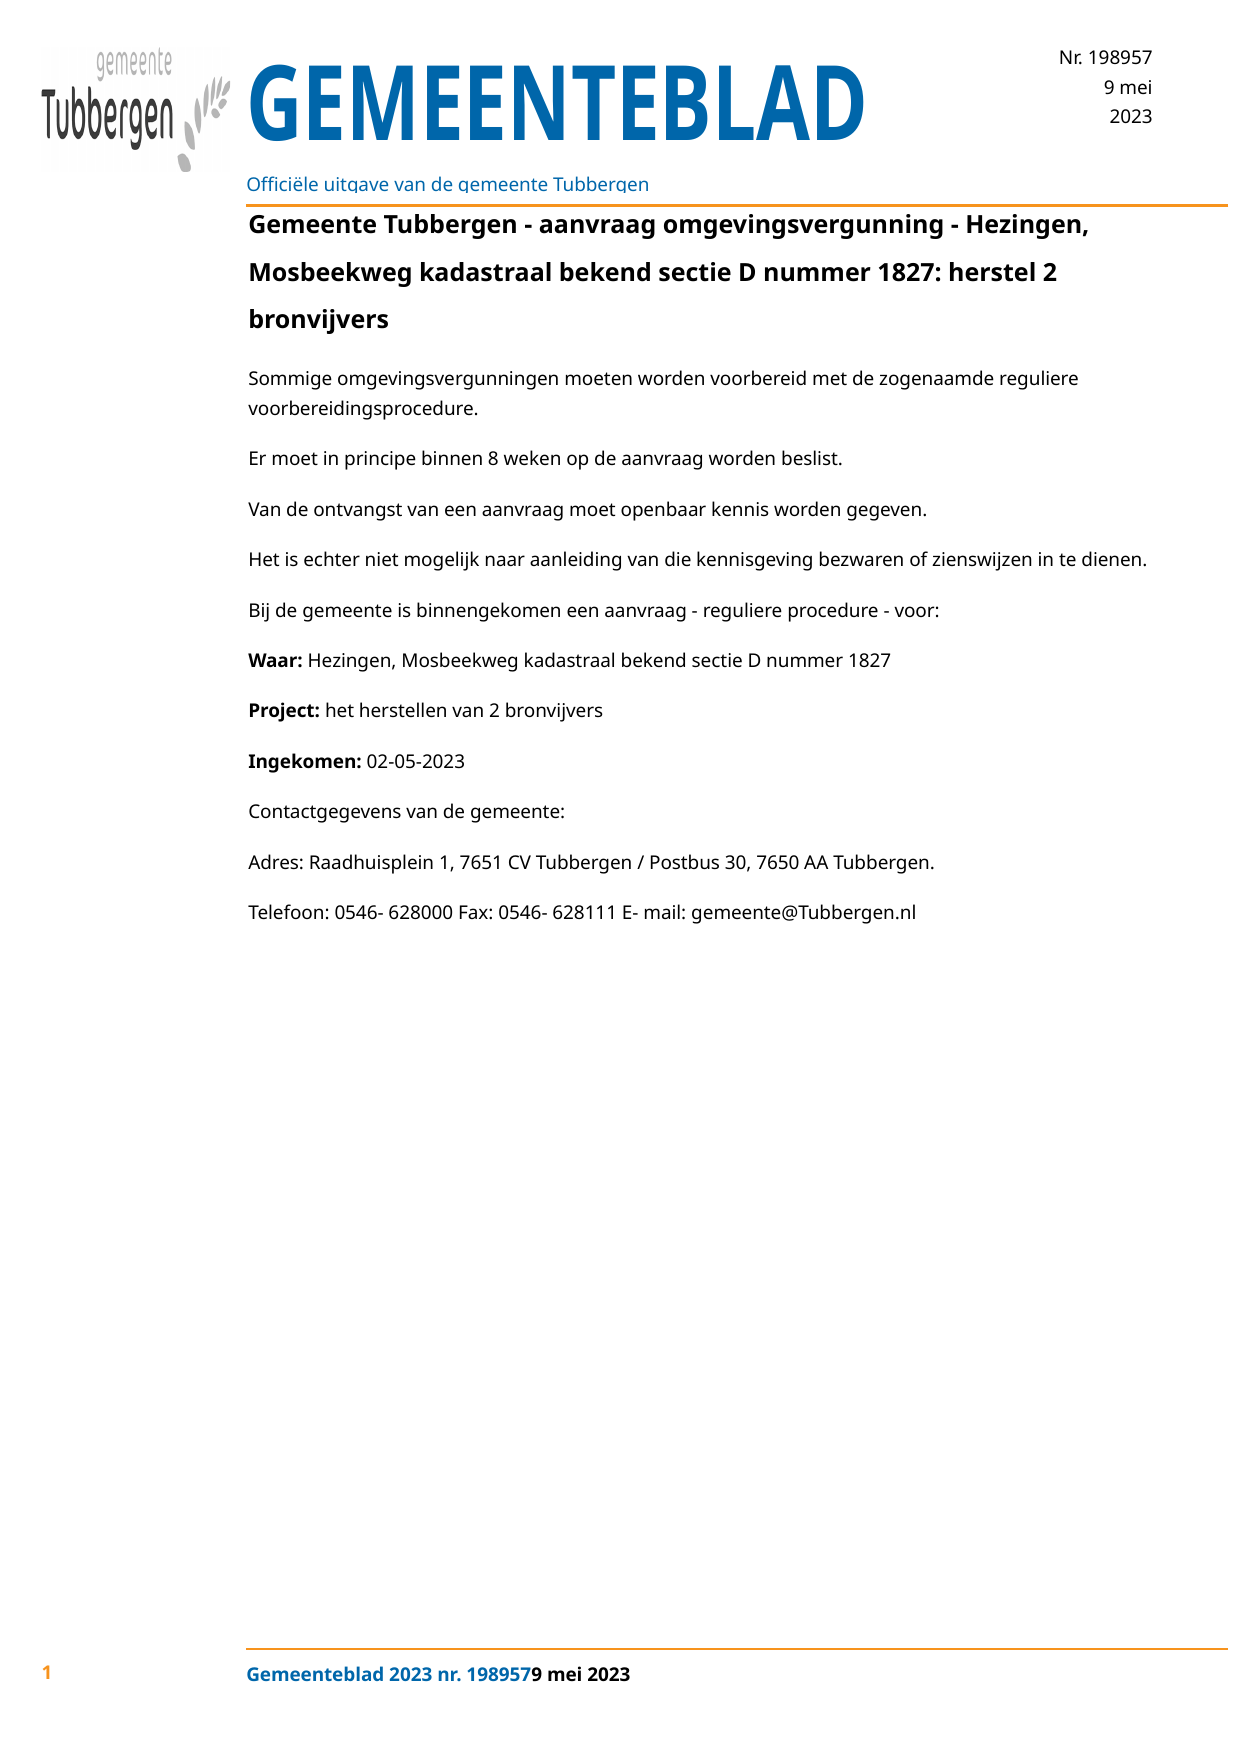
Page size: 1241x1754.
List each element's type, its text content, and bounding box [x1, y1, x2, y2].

text Van de ontvangst van een aanvraag moet openbaar kennis worden gegeven. [248, 496, 1152, 522]
text Waar: Hezingen, Mosbeekweg kadastraal bekend sectie D nummer 1827 [248, 647, 1152, 673]
text Telefoon: 0546- 628000 Fax: 0546- 628111 E- mail: gemeente@Tubbergen.nl [248, 899, 1152, 925]
text Contactgegevens van de gemeente: [248, 798, 1152, 824]
text Het is echter niet mogelijk naar aanleiding van die kennisgeving bezwaren of zienswijzen in te dienen. [248, 546, 1152, 572]
text Er moet in principe binnen 8 weken op de aanvraag worden beslist. [248, 446, 1152, 471]
text Project: het herstellen van 2 bronvijvers [248, 698, 1152, 723]
text Sommige omgevingsvergunningen moeten worden voorbereid met de zogenaamde reguliere voorbereidingsprocedure. [248, 366, 1152, 421]
picture [41, 47, 231, 172]
text Ingekomen: 02-05-2023 [248, 748, 1152, 774]
text Adres: Raadhuisplein 1, 7651 CV Tubbergen / Postbus 30, 7650 AA Tubbergen. [248, 849, 1152, 874]
text Bij de gemeente is binnengekomen een aanvraag - reguliere procedure - voor: [248, 597, 1152, 622]
text Gemeente Tubbergen - aanvraag omgevingsvergunning - Hezingen, Mosbeekweg kadastraal bekend sectie D nummer 1827: herstel 2 bronvijvers [248, 207, 1152, 336]
